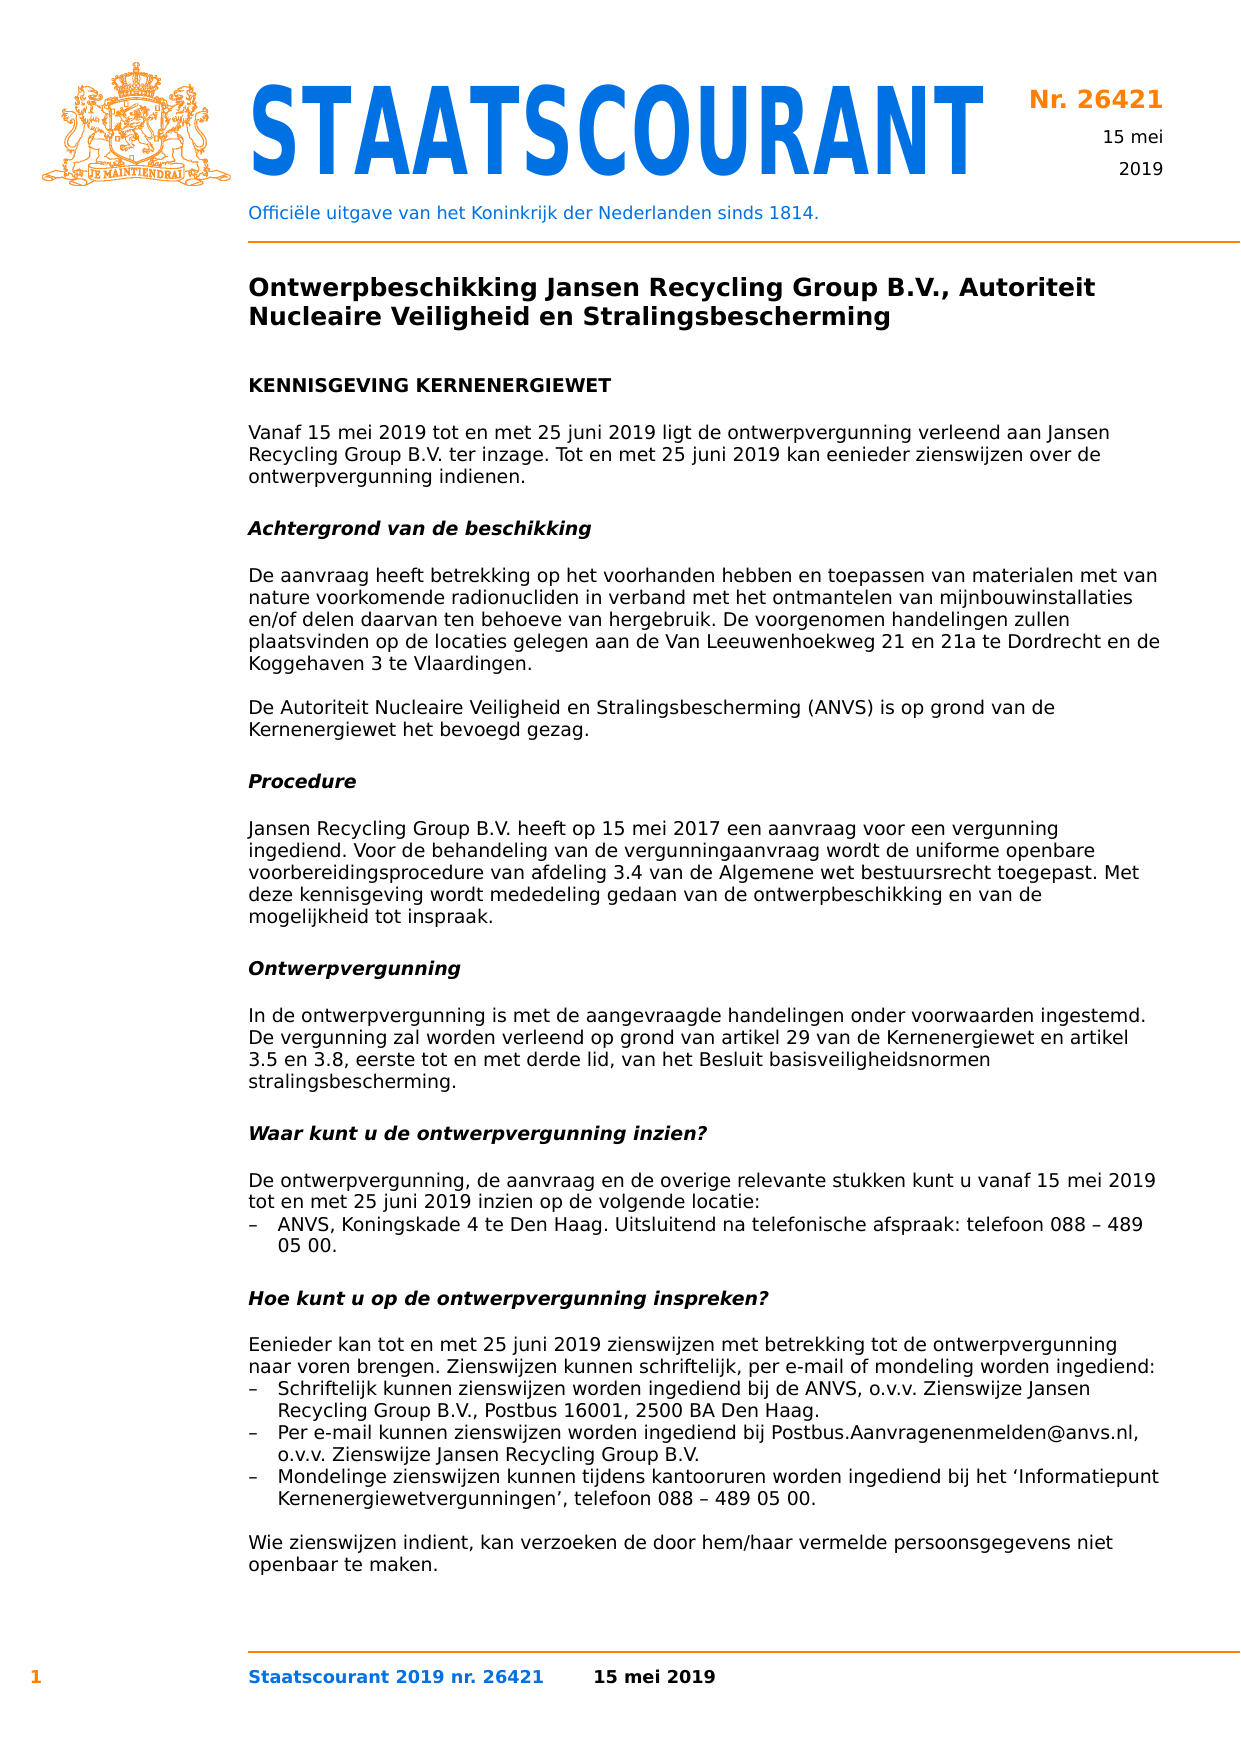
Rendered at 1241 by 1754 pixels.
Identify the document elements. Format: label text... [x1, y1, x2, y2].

subtitle Achtergrond van de beschikking [248, 518, 1163, 540]
subtitle Waar kunt u de ontwerpvergunning inzien? [248, 1122, 1163, 1144]
table_header STAATSCOURANT [248, 62, 998, 203]
text In de ontwerpvergunning is met de aangevraagde handelingen onder voorwaarden ingestemd. De vergunning zal worden verleend op grond van artikel 29 van de Kernenergiewet en artikel 3.5 en 3.8, eerste tot en met derde lid, van het Besluit basisveiligheidsnormen stralingsbescherming. [248, 1004, 1163, 1092]
picture [41, 62, 231, 186]
text De Autoriteit Nucleaire Veiligheid en Stralingsbescherming (ANVS) is op grond van de Kernenergiewet het bevoegd gezag. [248, 697, 1163, 741]
text – Mondelinge zienswijzen kunnen tijdens kantooruren worden ingediend bij het ‘Informatiepunt Kernenergiewetvergunningen’, telefoon 088 – 489 05 00. [248, 1466, 1163, 1510]
text Eenieder kan tot en met 25 juni 2019 zienswijzen met betrekking tot de ontwerpvergunning naar voren brengen. Zienswijzen kunnen schriftelijk, per e-mail of mondeling worden ingediend: [248, 1334, 1163, 1378]
text – ANVS, Koningskade 4 te Den Haag. Uitsluitend na telefonische afspraak: telefoon 088 – 489 05 00. [248, 1213, 1163, 1257]
subtitle KENNISGEVING KERNENERGIEWET [248, 375, 1163, 397]
subtitle Ontwerpvergunning [248, 958, 1163, 979]
table_cell 15 mei [998, 121, 1240, 153]
text De ontwerpvergunning, de aanvraag en de overige relevante stukken kunt u vanaf 15 mei 2019 tot en met 25 juni 2019 inzien op de volgende locatie: [248, 1169, 1163, 1213]
text Vanaf 15 mei 2019 tot en met 25 juni 2019 ligt de ontwerpvergunning verleend aan Jansen Recycling Group B.V. ter inzage. Tot en met 25 juni 2019 kan eenieder zienswijzen over de ontwerpvergunning indienen. [248, 422, 1163, 488]
subtitle Hoe kunt u op de ontwerpvergunning inspreken? [248, 1287, 1163, 1309]
subtitle Ontwerpbeschikking Jansen Recycling Group B.V., Autoriteit Nucleaire Veiligheid en Stralingsbescherming [248, 273, 1163, 331]
table_cell Officiële uitgave van het Koninkrijk der Nederlanden sinds 1814. [248, 203, 1240, 241]
text Wie zienswijzen indient, kan verzoeken de door hem/haar vermelde persoonsgegevens niet openbaar te maken. [248, 1532, 1163, 1576]
text – Schriftelijk kunnen zienswijzen worden ingediend bij de ANVS, o.v.v. Zienswijze Jansen Recycling Group B.V., Postbus 16001, 2500 BA Den Haag. [248, 1378, 1163, 1422]
text – Per e-mail kunnen zienswijzen worden ingediend bij Postbus.Aanvragenenmelden@anvs.nl, o.v.v. Zienswijze Jansen Recycling Group B.V. [248, 1422, 1163, 1466]
table_cell 2019 [998, 153, 1240, 203]
text Jansen Recycling Group B.V. heeft op 15 mei 2017 een aanvraag voor een vergunning ingediend. Voor de behandeling van de vergunningaanvraag wordt de uniforme openbare voorbereidingsprocedure van afdeling 3.4 van de Algemene wet bestuursrecht toegepast. Met deze kennisgeving wordt mededeling gedaan van de ontwerpbeschikking en van de mogelijkheid tot inspraak. [248, 818, 1163, 928]
text De aanvraag heeft betrekking op het voorhanden hebben en toepassen van materialen met van nature voorkomende radionucliden in verband met het ontmantelen van mijnbouwinstallaties en/of delen daarvan ten behoeve van hergebruik. De voorgenomen handelingen zullen plaatsvinden op de locaties gelegen aan de Van Leeuwenhoekweg 21 en 21a te Dordrecht en de Koggehaven 3 te Vlaardingen. [248, 565, 1163, 675]
subtitle Procedure [248, 771, 1163, 793]
table_header Nr. 26421 [998, 62, 1240, 121]
table_header [25, 62, 248, 241]
